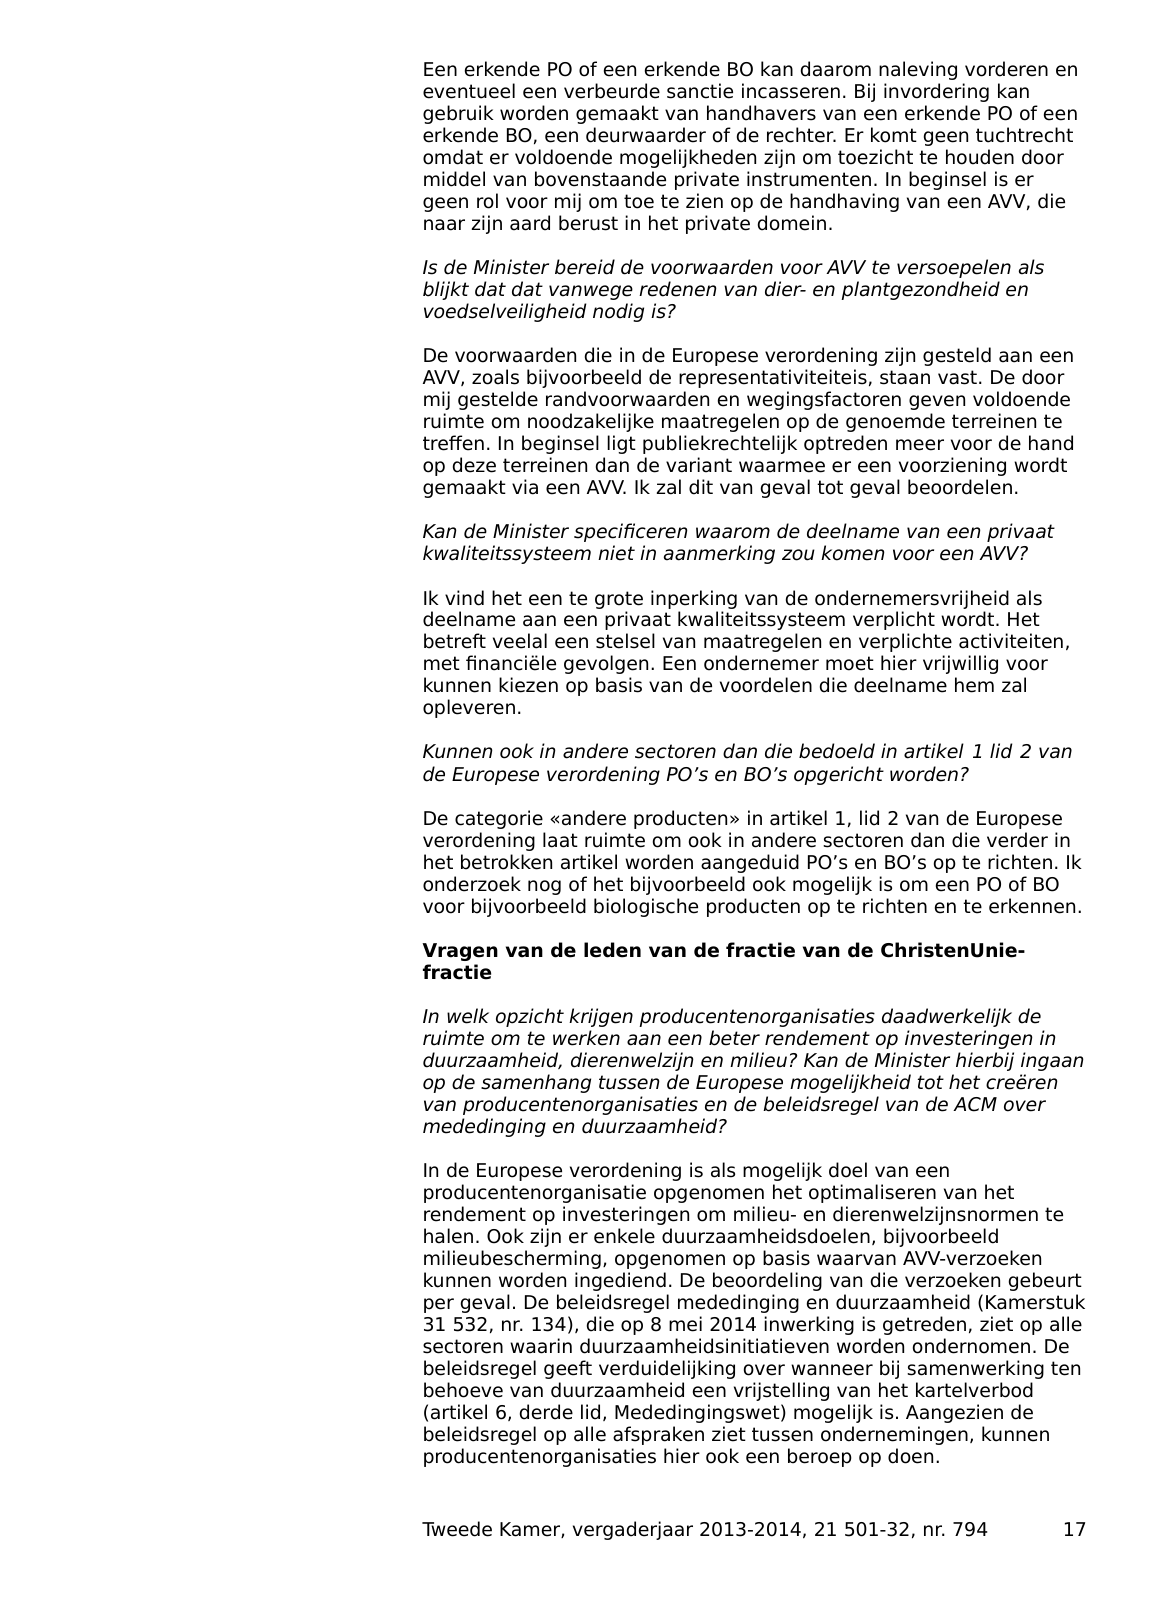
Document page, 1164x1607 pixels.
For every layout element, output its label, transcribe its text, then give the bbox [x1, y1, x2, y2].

text In de Europese verordening is als mogelijk doel van een producentenorganisatie opgenomen het optimaliseren van het rendement op investeringen om milieu- en dierenwelzijnsnormen te halen. Ook zijn er enkele duurzaamheidsdoelen, bijvoorbeeld milieubescherming, opgenomen op basis waarvan AVV-verzoeken kunnen worden ingediend. De beoordeling van die verzoeken gebeurt per geval. De beleidsregel mededinging en duurzaamheid (Kamerstuk 31 532, nr. 134), die op 8 mei 2014 inwerking is getreden, ziet op alle sectoren waarin duurzaamheidsinitiatieven worden ondernomen. De beleidsregel geeft verduidelijking over wanneer bij samenwerking ten behoeve van duurzaamheid een vrijstelling van het kartelverbod (artikel 6, derde lid, Mededingingswet) mogelijk is. Aangezien de beleidsregel op alle afspraken ziet tussen ondernemingen, kunnen producentenorganisaties hier ook een beroep op doen. [422, 1160, 1087, 1468]
text Kunnen ook in andere sectoren dan die bedoeld in artikel 1 lid 2 van de Europese verordening PO’s en BO’s opgericht worden? [422, 741, 1087, 785]
text De categorie «andere producten» in artikel 1, lid 2 van de Europese verordening laat ruimte om ook in andere sectoren dan die verder in het betrokken artikel worden aangeduid PO’s en BO’s op te richten. Ik onderzoek nog of het bijvoorbeeld ook mogelijk is om een PO of BO voor bijvoorbeeld biologische producten op te richten en te erkennen. [422, 808, 1087, 917]
text Ik vind het een te grote inperking van de ondernemersvrijheid als deelname aan een privaat kwaliteitssysteem verplicht wordt. Het betreft veelal een stelsel van maatregelen en verplichte activiteiten, met financiële gevolgen. Een ondernemer moet hier vrijwillig voor kunnen kiezen op basis van de voordelen die deelname hem zal opleveren. [422, 587, 1087, 719]
text Kan de Minister specificeren waarom de deelname van een privaat kwaliteitssysteem niet in aanmerking zou komen voor een AVV? [422, 521, 1087, 565]
subtitle Vragen van de leden van de fractie van de ChristenUnie-fractie [422, 940, 1087, 984]
text Een erkende PO of een erkende BO kan daarom naleving vorderen en eventueel een verbeurde sanctie incasseren. Bij invordering kan gebruik worden gemaakt van handhavers van een erkende PO of een erkende BO, een deurwaarder of de rechter. Er komt geen tuchtrecht omdat er voldoende mogelijkheden zijn om toezicht te houden door middel van bovenstaande private instrumenten. In beginsel is er geen rol voor mij om toe te zien op de handhaving van een AVV, die naar zijn aard berust in het private domein. [422, 59, 1087, 235]
text Is de Minister bereid de voorwaarden voor AVV te versoepelen als blijkt dat dat vanwege redenen van dier- en plantgezondheid en voedselveiligheid nodig is? [422, 257, 1087, 323]
text In welk opzicht krijgen producentenorganisaties daadwerkelijk de ruimte om te werken aan een beter rendement op investeringen in duurzaamheid, dierenwelzijn en milieu? Kan de Minister hierbij ingaan op de samenhang tussen de Europese mogelijkheid tot het creëren van producentenorganisaties en de beleidsregel van de ACM over mededinging en duurzaamheid? [422, 1006, 1087, 1138]
text De voorwaarden die in de Europese verordening zijn gesteld aan een AVV, zoals bijvoorbeeld de representativiteiteis, staan vast. De door mij gestelde randvoorwaarden en wegingsfactoren geven voldoende ruimte om noodzakelijke maatregelen op de genoemde terreinen te treffen. In beginsel ligt publiekrechtelijk optreden meer voor de hand op deze terreinen dan de variant waarmee er een voorziening wordt gemaakt via een AVV. Ik zal dit van geval tot geval beoordelen. [422, 345, 1087, 499]
